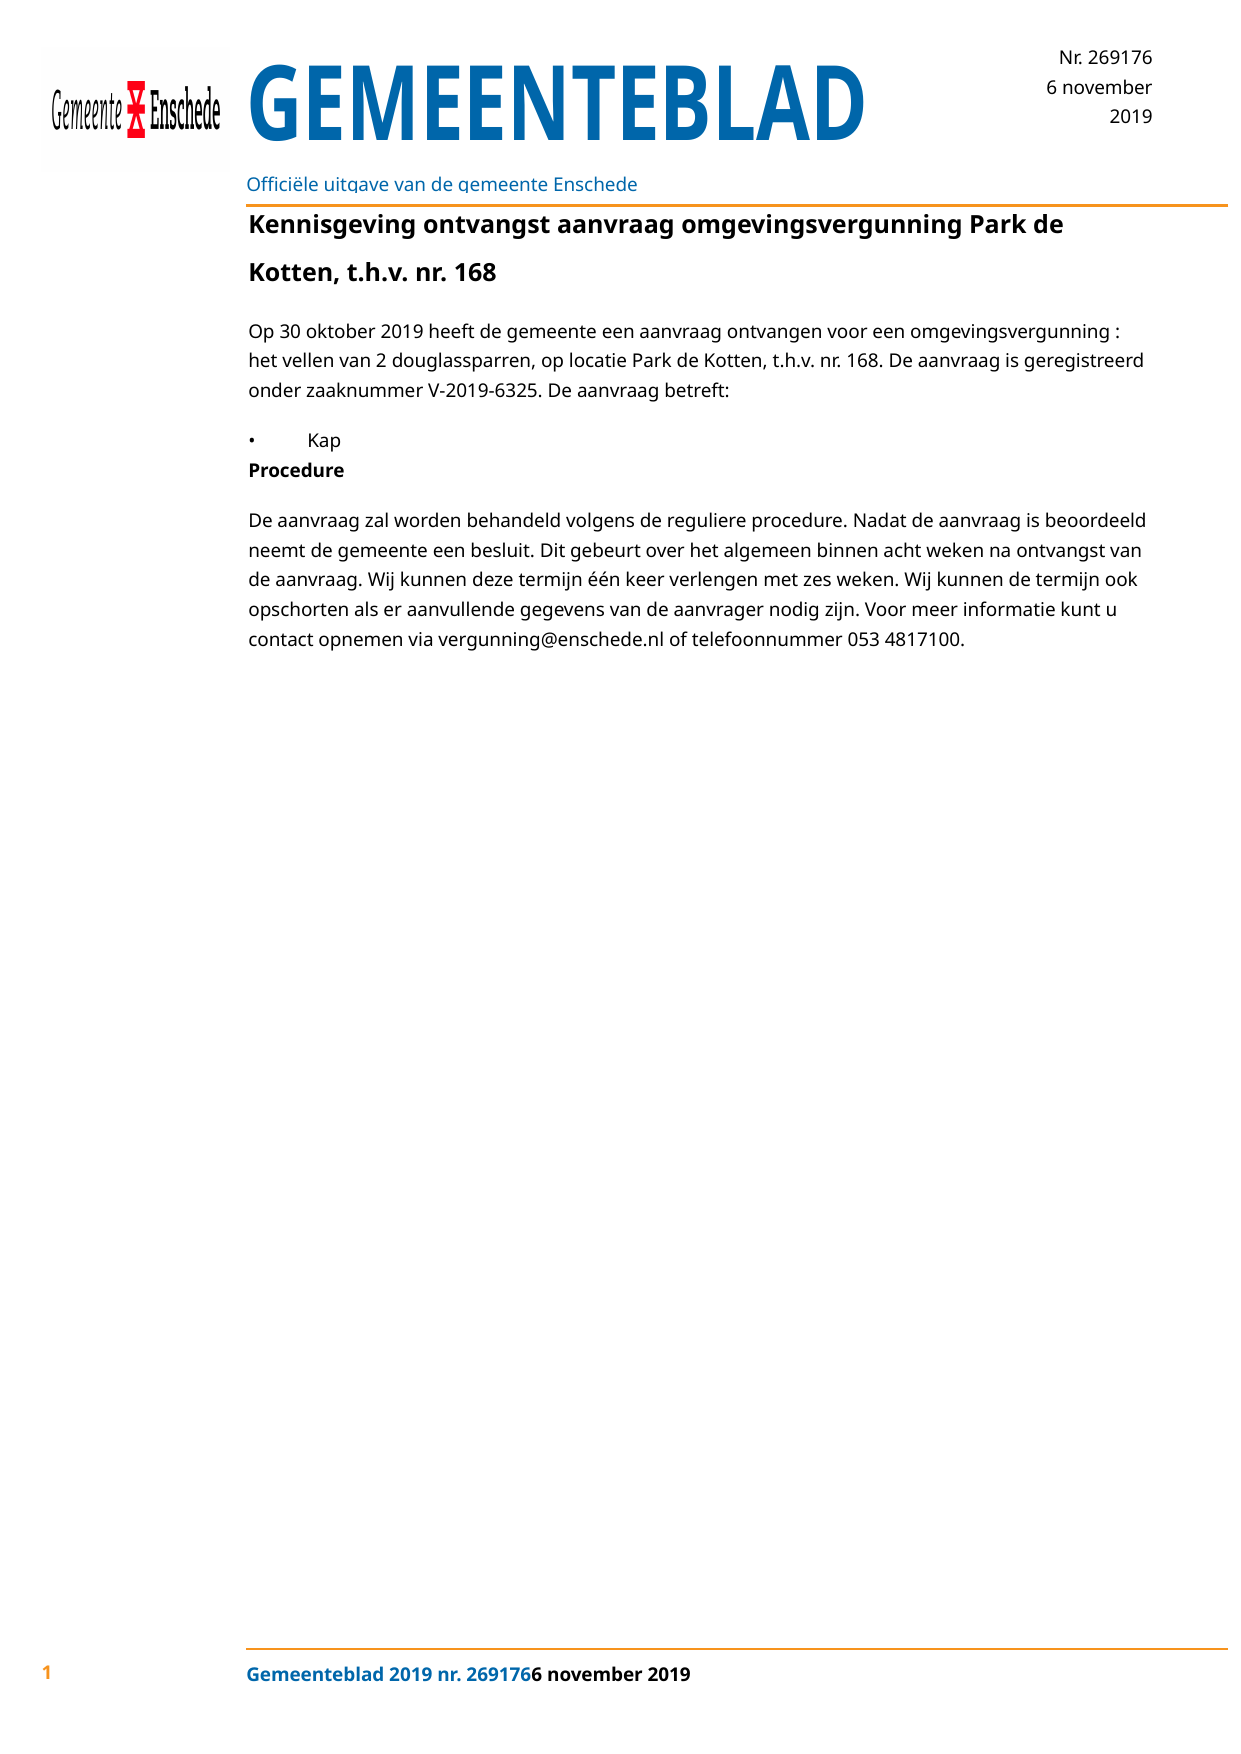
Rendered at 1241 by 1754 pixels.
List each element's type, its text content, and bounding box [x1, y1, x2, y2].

list Kap [248, 427, 1152, 453]
picture [41, 47, 231, 172]
text De aanvraag zal worden behandeld volgens de reguliere procedure. Nadat de aanvraag is beoordeeld neemt de gemeente een besluit. Dit gebeurt over het algemeen binnen acht weken na ontvangst van de aanvraag. Wij kunnen deze termijn één keer verlengen met zes weken. Wij kunnen de termijn ook opschorten als er aanvullende gegevens van de aanvrager nodig zijn. Voor meer informatie kunt u contact opnemen via vergunning@enschede.nl of telefoonnummer 053 4817100. [248, 507, 1152, 652]
text Procedure [248, 457, 1152, 483]
text Op 30 oktober 2019 heeft de gemeente een aanvraag ontvangen voor een omgevingsvergunning : het vellen van 2 douglassparren, op locatie Park de Kotten, t.h.v. nr. 168. De aanvraag is geregistreerd onder zaaknummer V-2019-6325. De aanvraag betreft: [248, 318, 1152, 403]
text Kennisgeving ontvangst aanvraag omgevingsvergunning Park de Kotten, t.h.v. nr. 168 [248, 207, 1152, 288]
